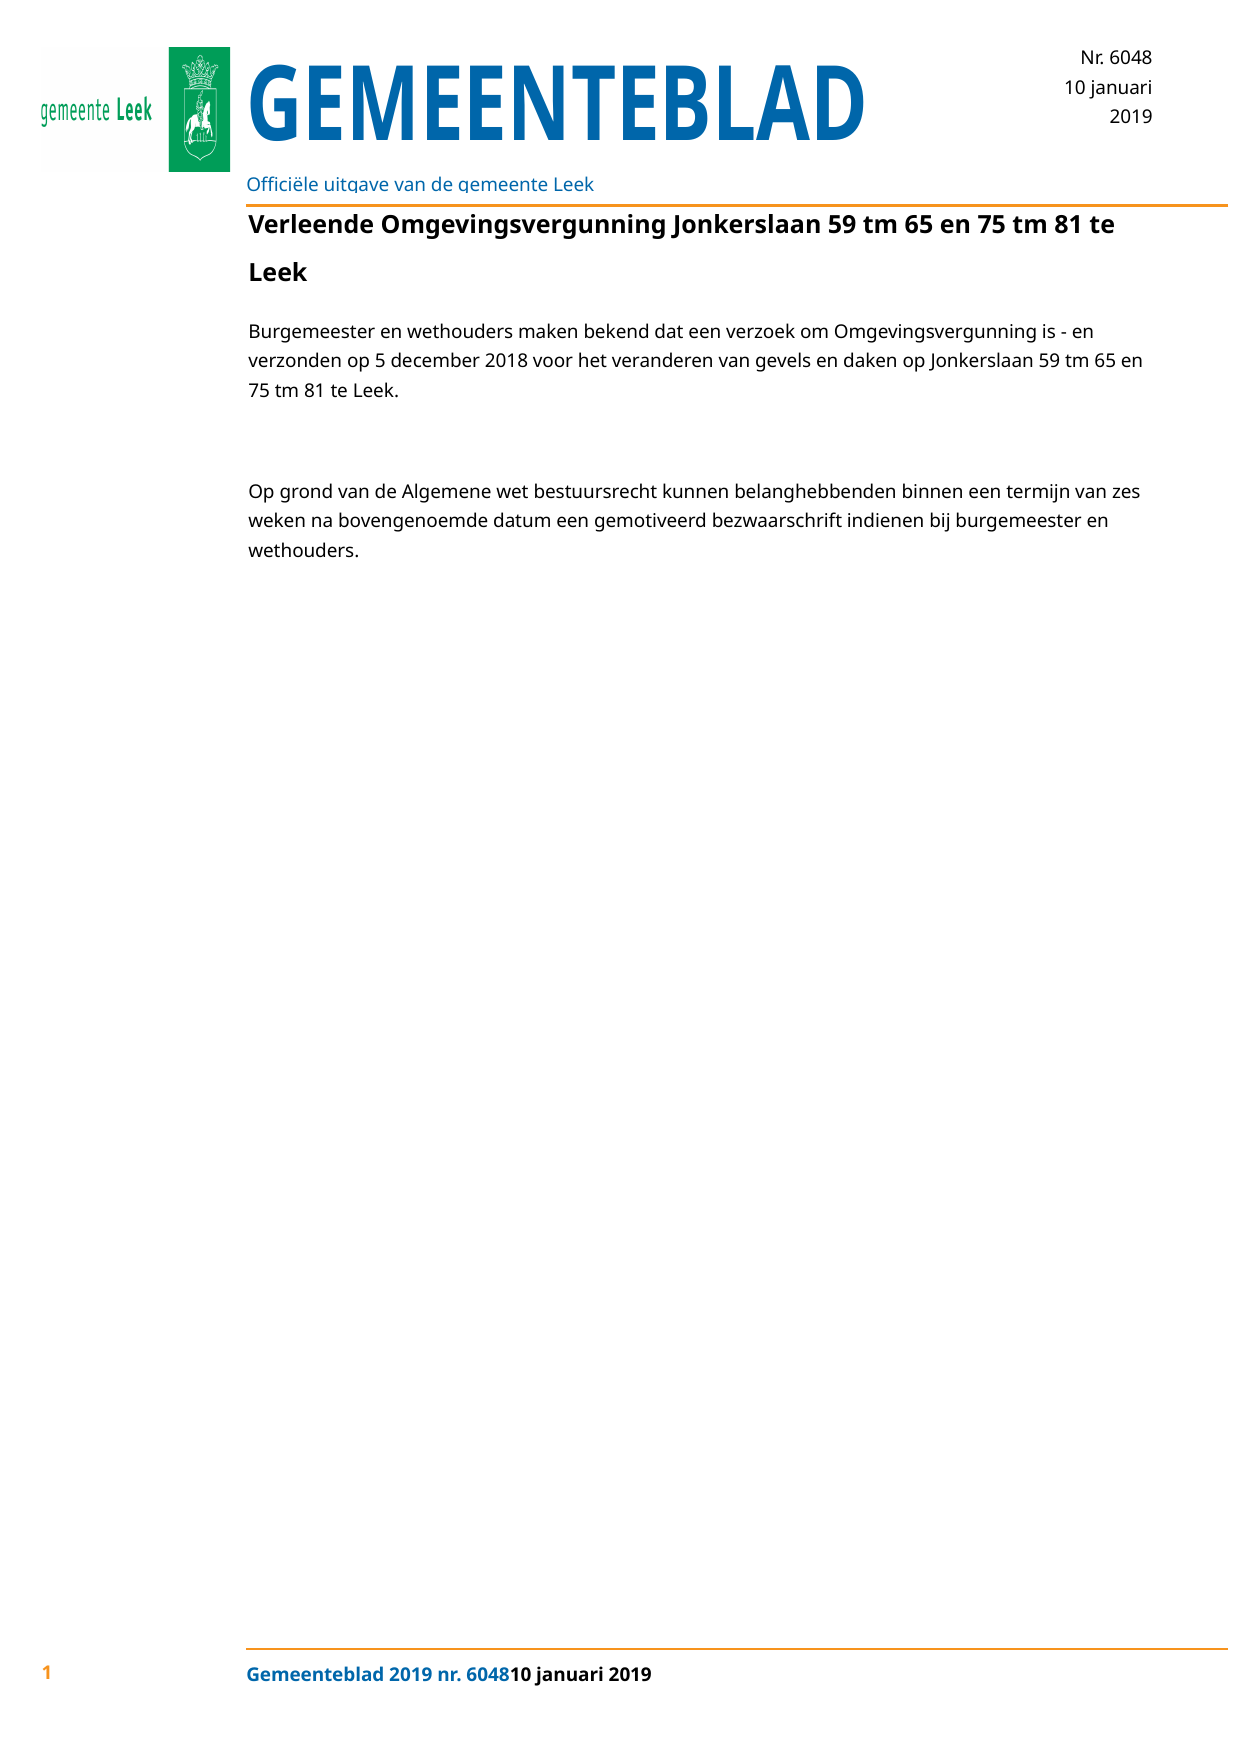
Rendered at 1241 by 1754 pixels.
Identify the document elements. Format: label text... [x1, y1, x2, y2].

text Verleende Omgevingsvergunning Jonkerslaan 59 tm 65 en 75 tm 81 te Leek [248, 207, 1152, 288]
text Op grond van de Algemene wet bestuursrecht kunnen belanghebbenden binnen een termijn van zes weken na bovengenoemde datum een gemotiveerd bezwaarschrift indienen bij burgemeester en wethouders. [248, 478, 1152, 563]
text Burgemeester en wethouders maken bekend dat een verzoek om Omgevingsvergunning is - en verzonden op 5 december 2018 voor het veranderen van gevels en daken op Jonkerslaan 59 tm 65 en 75 tm 81 te Leek. [248, 318, 1152, 403]
picture [41, 47, 231, 172]
